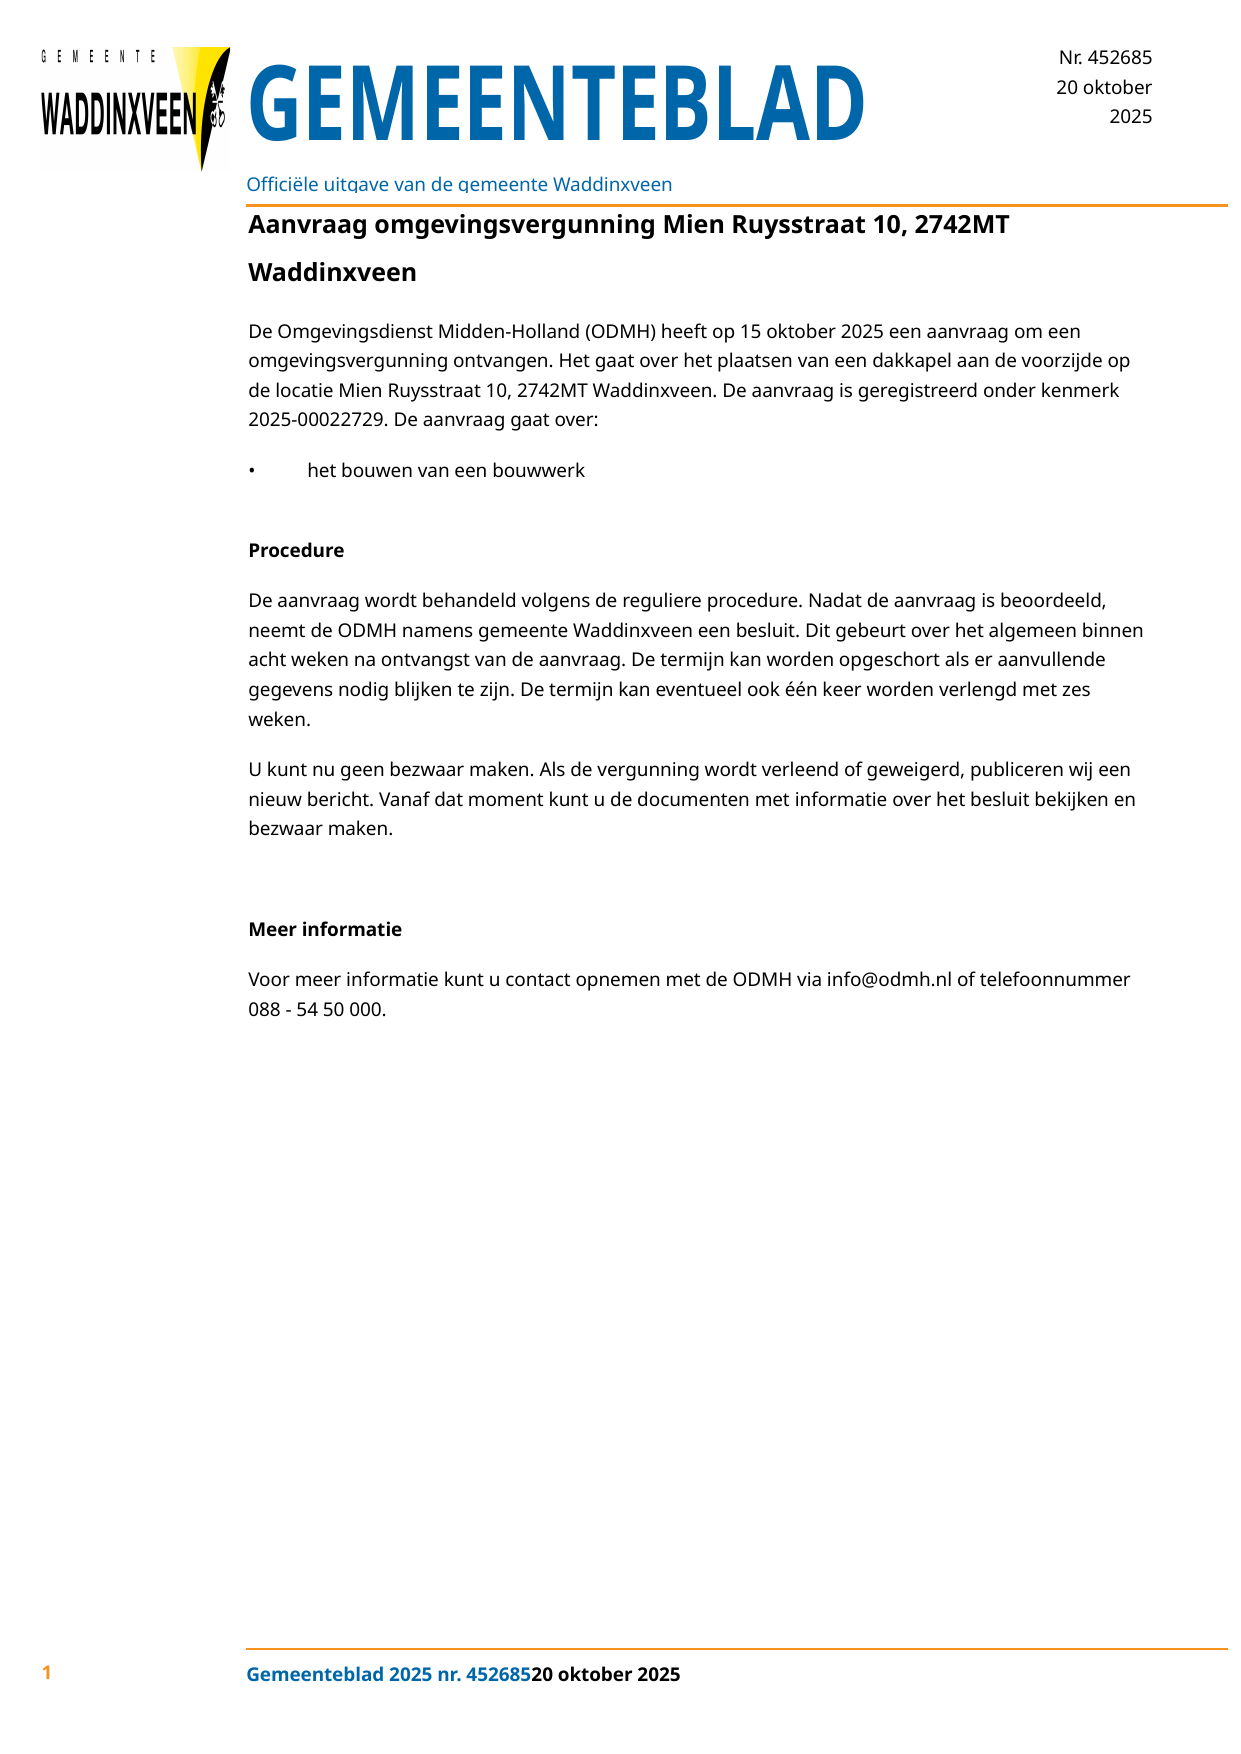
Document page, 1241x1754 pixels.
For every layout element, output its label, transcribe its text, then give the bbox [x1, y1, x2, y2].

picture [41, 47, 231, 172]
text U kunt nu geen bezwaar maken. Als de vergunning wordt verleend of geweigerd, publiceren wij een nieuw bericht. Vanaf dat moment kunt u de documenten met informatie over het besluit bekijken en bezwaar maken. [248, 756, 1152, 841]
text De aanvraag wordt behandeld volgens de reguliere procedure. Nadat de aanvraag is beoordeeld, neemt de ODMH namens gemeente Waddinxveen een besluit. Dit gebeurt over het algemeen binnen acht weken na ontvangst van de aanvraag. De termijn kan worden opgeschort als er aanvullende gegevens nodig blijken te zijn. De termijn kan eventueel ook één keer worden verlengd met zes weken. [248, 587, 1152, 732]
text Meer informatie [248, 916, 1152, 942]
text Procedure [248, 537, 1152, 563]
list het bouwen van een bouwwerk [248, 457, 1152, 483]
text Voor meer informatie kunt u contact opnemen met de ODMH via info@odmh.nl of telefoonnummer 088 - 54 50 000. [248, 967, 1152, 1022]
text De Omgevingsdienst Midden-Holland (ODMH) heeft op 15 oktober 2025 een aanvraag om een omgevingsvergunning ontvangen. Het gaat over het plaatsen van een dakkapel aan de voorzijde op de locatie Mien Ruysstraat 10, 2742MT Waddinxveen. De aanvraag is geregistreerd onder kenmerk 2025-00022729. De aanvraag gaat over: [248, 318, 1152, 432]
text Aanvraag omgevingsvergunning Mien Ruysstraat 10, 2742MT Waddinxveen [248, 207, 1152, 288]
